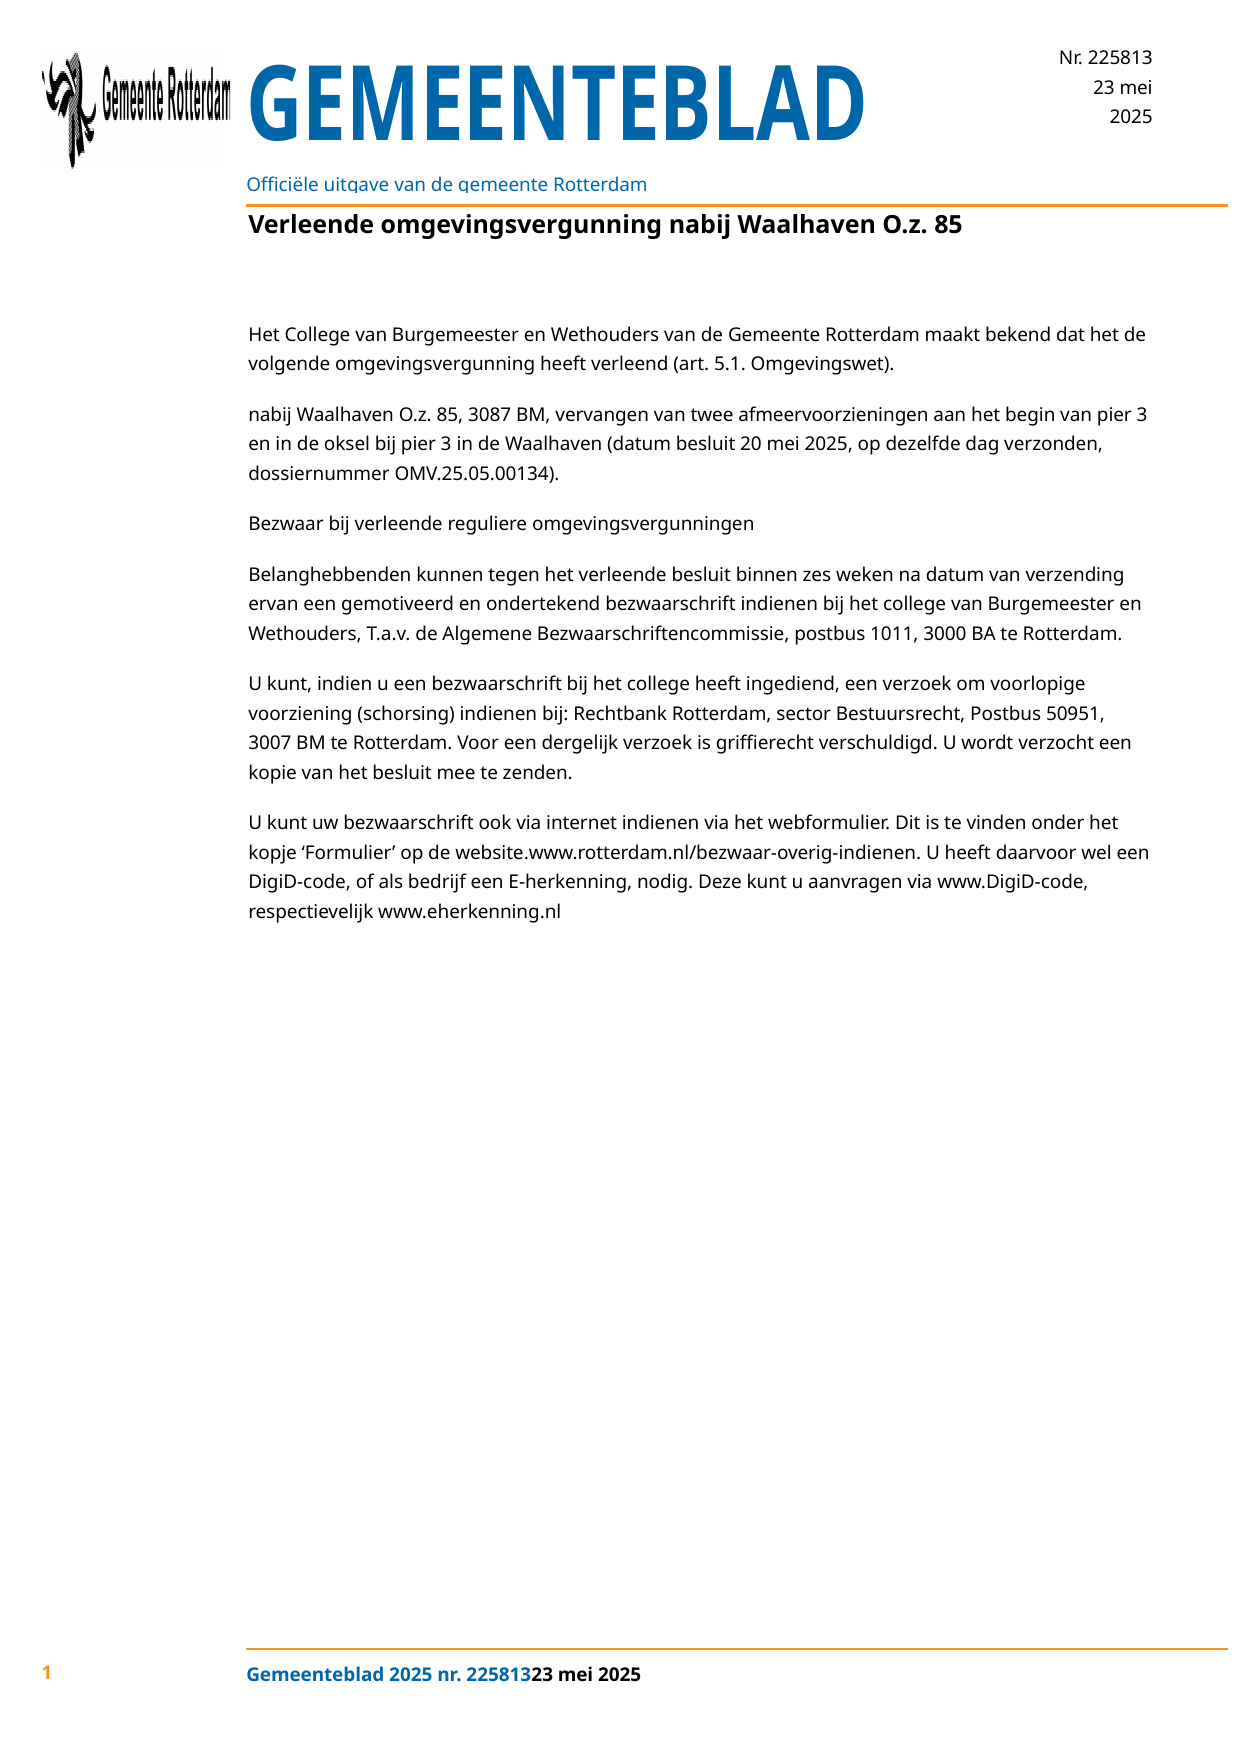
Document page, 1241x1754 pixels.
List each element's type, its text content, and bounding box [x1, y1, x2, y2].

text Het College van Burgemeester en Wethouders van de Gemeente Rotterdam maakt bekend dat het de volgende omgevingsvergunning heeft verleend (art. 5.1. Omgevingswet). [248, 321, 1152, 376]
text Verleende omgevingsvergunning nabij Waalhaven O.z. 85 [248, 207, 1152, 241]
text U kunt uw bezwaarschrift ook via internet indienen via het webformulier. Dit is te vinden onder het kopje ‘Formulier’ op de website.www.rotterdam.nl/bezwaar-overig-indienen. U heeft daarvoor wel een DigiD-code, of als bedrijf een E-herkenning, nodig. Deze kunt u aanvragen via www.DigiD-code, respectievelijk www.eherkenning.nl [248, 809, 1152, 924]
text Belanghebbenden kunnen tegen het verleende besluit binnen zes weken na datum van verzending ervan een gemotiveerd en ondertekend bezwaarschrift indienen bij het college van Burgemeester en Wethouders, T.a.v. de Algemene Bezwaarschriftencommissie, postbus 1011, 3000 BA te Rotterdam. [248, 561, 1152, 646]
text nabij Waalhaven O.z. 85, 3087 BM, vervangen van twee afmeervoorzieningen aan het begin van pier 3 en in de oksel bij pier 3 in de Waalhaven (datum besluit 20 mei 2025, op dezelfde dag verzonden, dossiernummer OMV.25.05.00134). [248, 401, 1152, 486]
text U kunt, indien u een bezwaarschrift bij het college heeft ingediend, een verzoek om voorlopige voorziening (schorsing) indienen bij: Rechtbank Rotterdam, sector Bestuursrecht, Postbus 50951, 3007 BM te Rotterdam. Voor een dergelijk verzoek is griffierecht verschuldigd. U wordt verzocht een kopie van het besluit mee te zenden. [248, 670, 1152, 785]
text Bezwaar bij verleende reguliere omgevingsvergunningen [248, 510, 1152, 536]
picture [41, 47, 231, 172]
